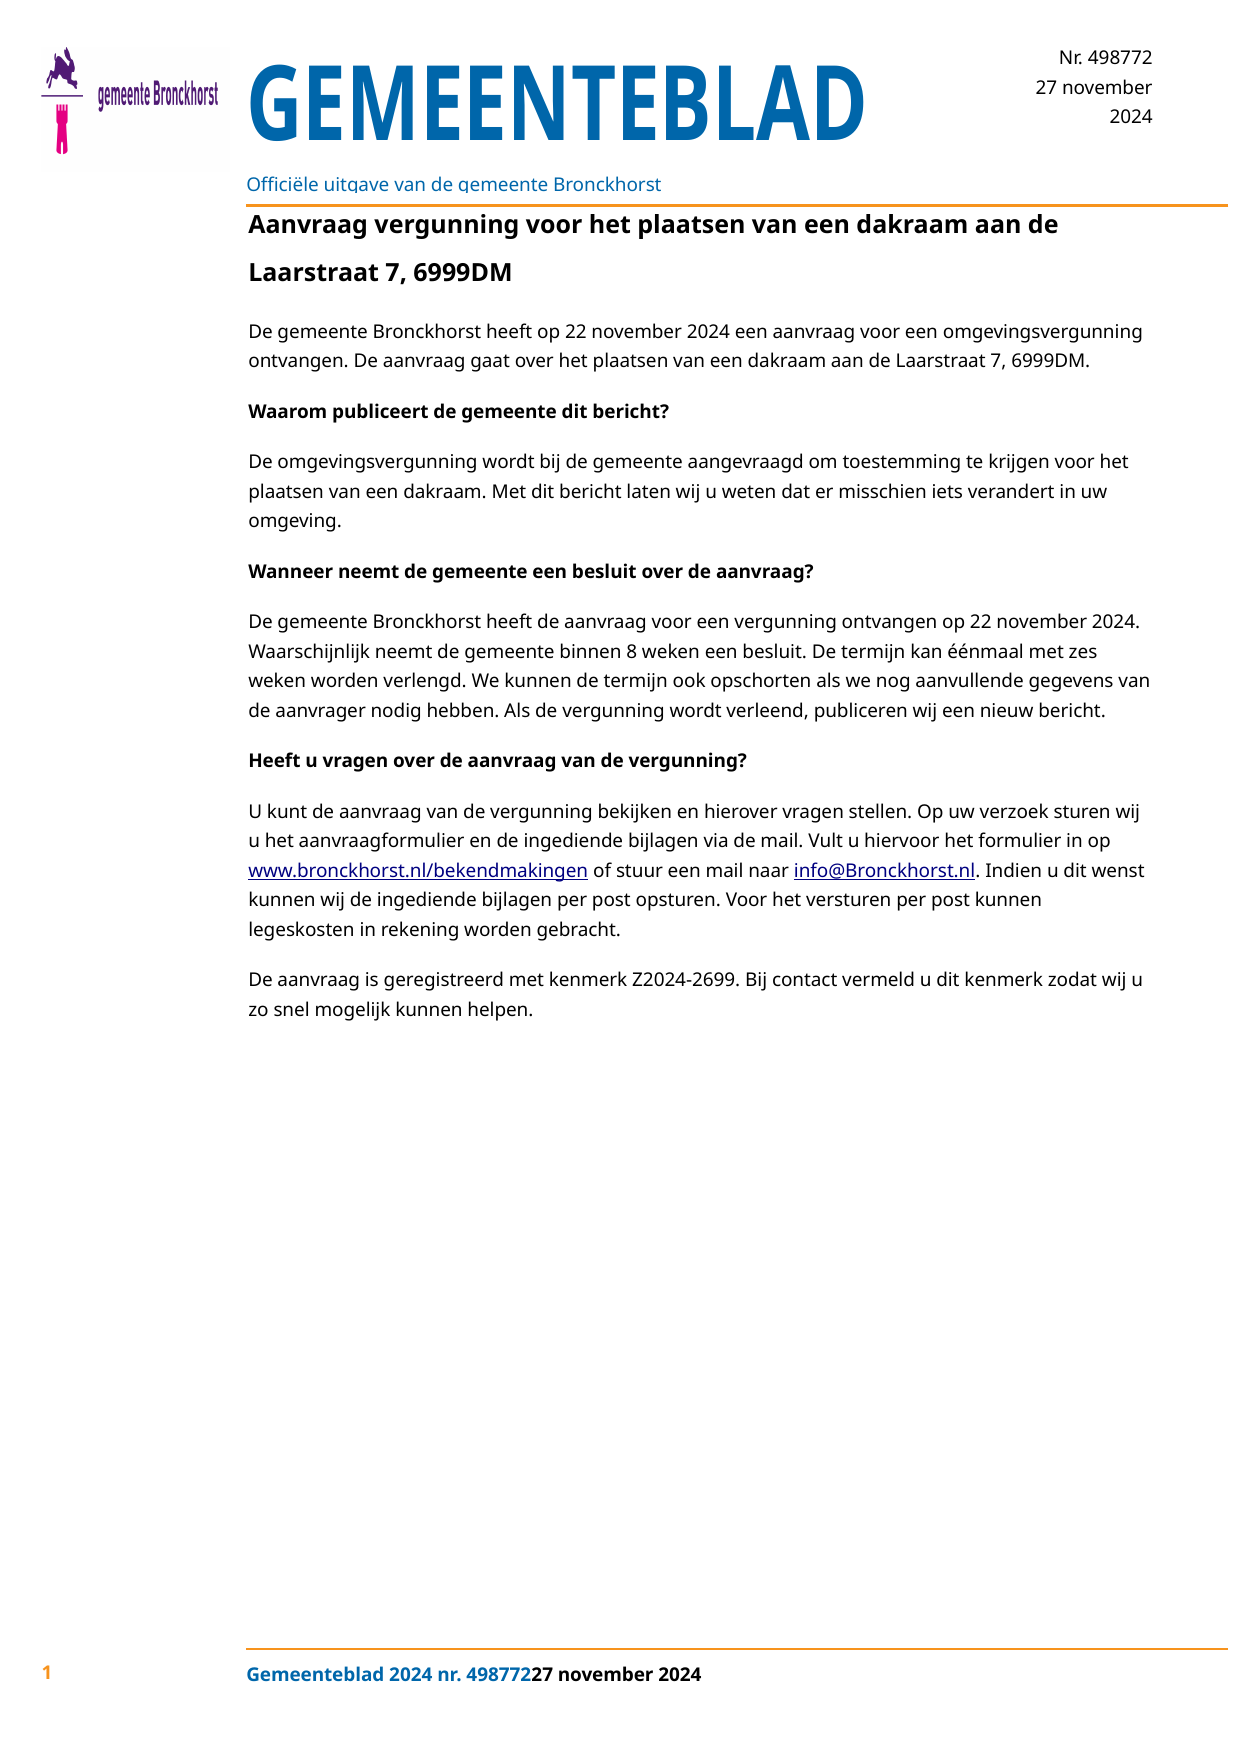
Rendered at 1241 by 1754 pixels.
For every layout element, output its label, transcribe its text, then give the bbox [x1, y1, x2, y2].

text Aanvraag vergunning voor het plaatsen van een dakraam aan de Laarstraat 7, 6999DM [248, 207, 1152, 288]
text U kunt de aanvraag van de vergunning bekijken en hierover vragen stellen. Op uw verzoek sturen wij u het aanvraagformulier en de ingediende bijlagen via de mail. Vult u hiervoor het formulier in op www.bronckhorst.nl/bekendmakingen of stuur een mail naar info@Bronckhorst.nl. Indien u dit wenst kunnen wij de ingediende bijlagen per post opsturen. Voor het versturen per post kunnen legeskosten in rekening worden gebracht. [248, 798, 1152, 942]
text De aanvraag is geregistreerd met kenmerk Z2024-2699. Bij contact vermeld u dit kenmerk zodat wij u zo snel mogelijk kunnen helpen. [248, 967, 1152, 1022]
text Wanneer neemt de gemeente een besluit over de aanvraag? [248, 558, 1152, 584]
text Waarom publiceert de gemeente dit bericht? [248, 398, 1152, 424]
text De gemeente Bronckhorst heeft de aanvraag voor een vergunning ontvangen op 22 november 2024. Waarschijnlijk neemt de gemeente binnen 8 weken een besluit. De termijn kan éénmaal met zes weken worden verlengd. We kunnen de termijn ook opschorten als we nog aanvullende gegevens van de aanvrager nodig hebben. Als de vergunning wordt verleend, publiceren wij een nieuw bericht. [248, 608, 1152, 723]
text Heeft u vragen over de aanvraag van de vergunning? [248, 747, 1152, 773]
text De gemeente Bronckhorst heeft op 22 november 2024 een aanvraag voor een omgevingsvergunning ontvangen. De aanvraag gaat over het plaatsen van een dakraam aan de Laarstraat 7, 6999DM. [248, 318, 1152, 373]
text De omgevingsvergunning wordt bij de gemeente aangevraagd om toestemming te krijgen voor het plaatsen van een dakraam. Met dit bericht laten wij u weten dat er misschien iets verandert in uw omgeving. [248, 448, 1152, 533]
picture [41, 47, 231, 172]
